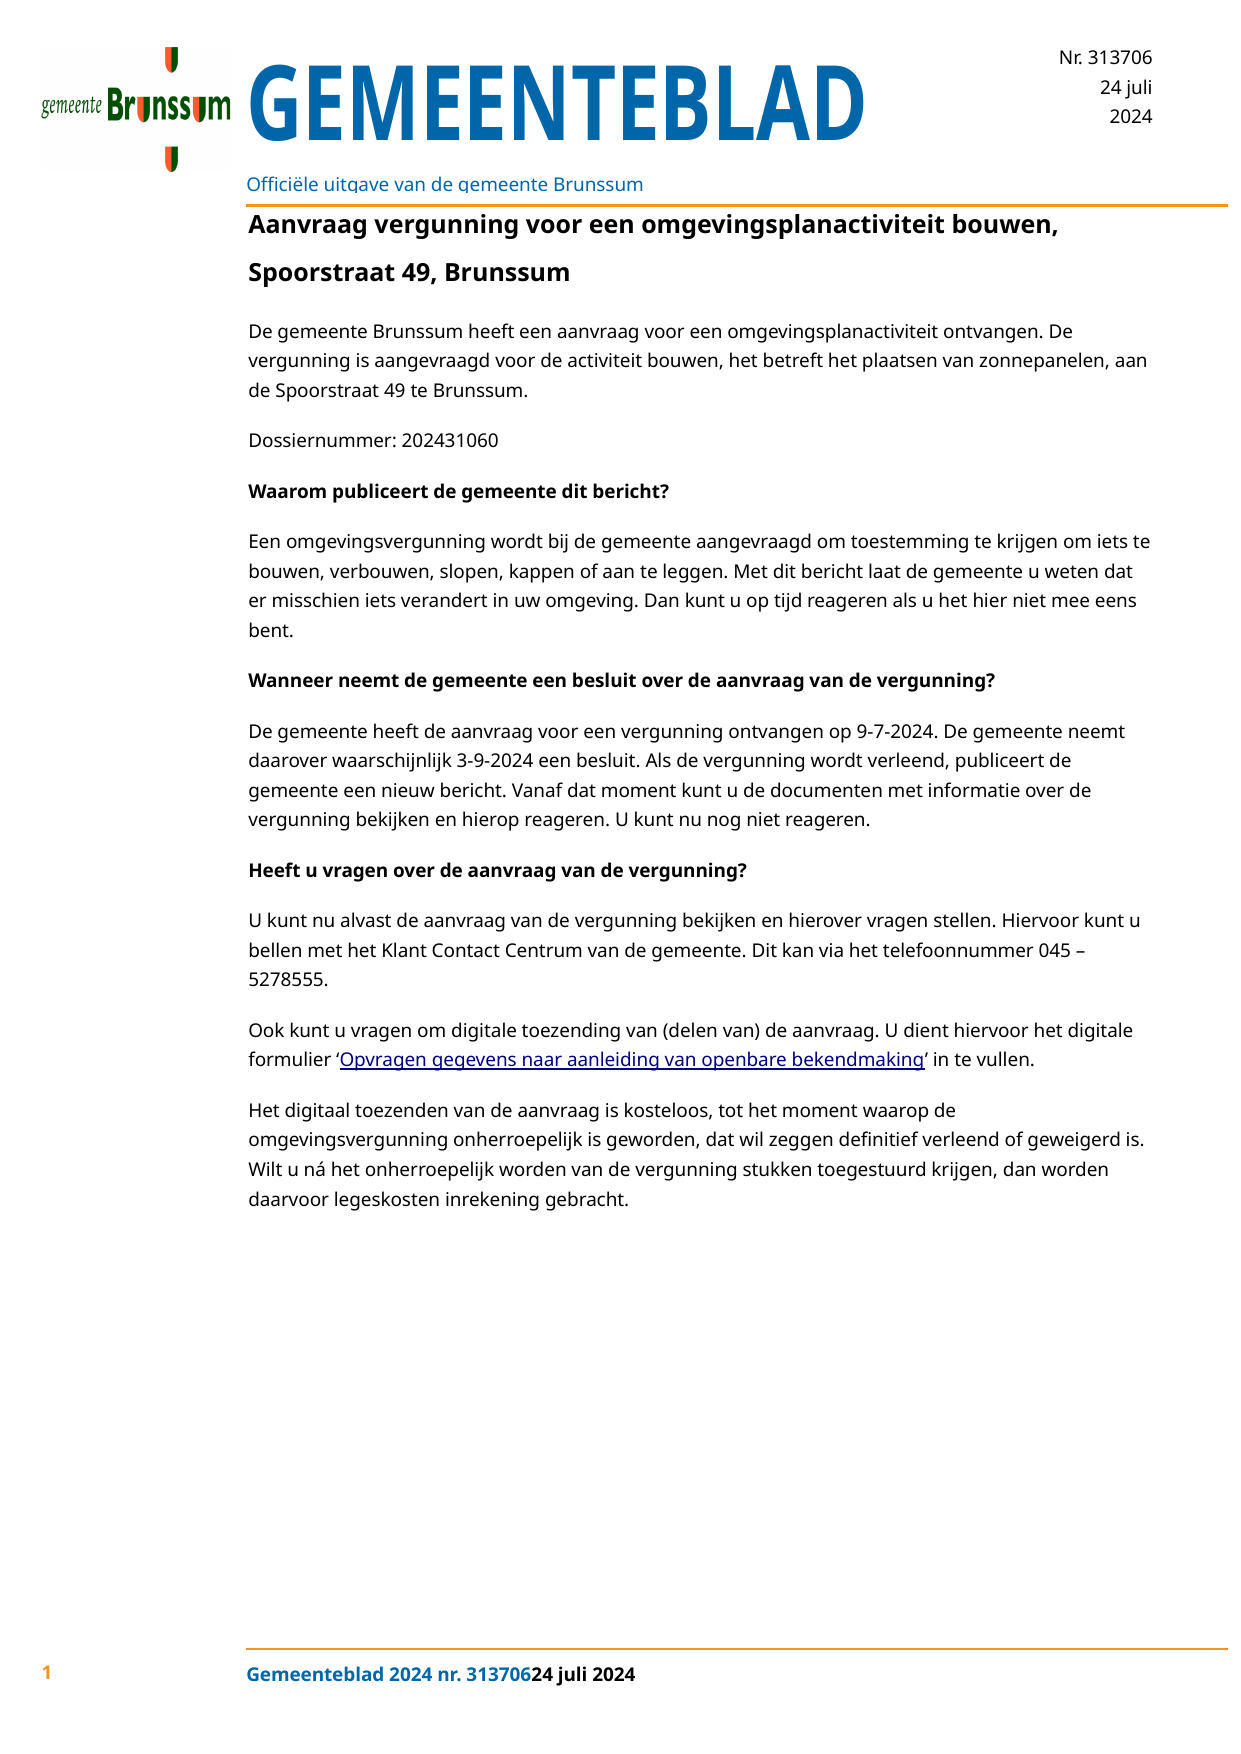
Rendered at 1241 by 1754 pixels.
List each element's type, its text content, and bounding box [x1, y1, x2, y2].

text Ook kunt u vragen om digitale toezending van (delen van) de aanvraag. U dient hiervoor het digitale formulier ‘Opvragen gegevens naar aanleiding van openbare bekendmaking’ in te vullen. [248, 1017, 1152, 1072]
text Een omgevingsvergunning wordt bij de gemeente aangevraagd om toestemming te krijgen om iets te bouwen, verbouwen, slopen, kappen of aan te leggen. Met dit bericht laat de gemeente u weten dat er misschien iets verandert in uw omgeving. Dan kunt u op tijd reageren als u het hier niet mee eens bent. [248, 528, 1152, 643]
text Dossiernummer: 202431060 [248, 427, 1152, 453]
text Heeft u vragen over de aanvraag van de vergunning? [248, 857, 1152, 883]
text Wanneer neemt de gemeente een besluit over de aanvraag van de vergunning? [248, 667, 1152, 693]
text Het digitaal toezenden van de aanvraag is kosteloos, tot het moment waarop de omgevingsvergunning onherroepelijk is geworden, dat wil zeggen definitief verleend of geweigerd is. Wilt u ná het onherroepelijk worden van de vergunning stukken toegestuurd krijgen, dan worden daarvoor legeskosten inrekening gebracht. [248, 1097, 1152, 1212]
text U kunt nu alvast de aanvraag van de vergunning bekijken en hierover vragen stellen. Hiervoor kunt u bellen met het Klant Contact Centrum van de gemeente. Dit kan via het telefoonnummer 045 – 5278555. [248, 907, 1152, 992]
text Waarom publiceert de gemeente dit bericht? [248, 478, 1152, 504]
picture [41, 47, 231, 172]
text Aanvraag vergunning voor een omgevingsplanactiviteit bouwen, Spoorstraat 49, Brunssum [248, 207, 1152, 288]
text De gemeente heeft de aanvraag voor een vergunning ontvangen op 9-7-2024. De gemeente neemt daarover waarschijnlijk 3-9-2024 een besluit. Als de vergunning wordt verleend, publiceert de gemeente een nieuw bericht. Vanaf dat moment kunt u de documenten met informatie over de vergunning bekijken en hierop reageren. U kunt nu nog niet reageren. [248, 718, 1152, 832]
text De gemeente Brunssum heeft een aanvraag voor een omgevingsplanactiviteit ontvangen. De vergunning is aangevraagd voor de activiteit bouwen, het betreft het plaatsen van zonnepanelen, aan de Spoorstraat 49 te Brunssum. [248, 318, 1152, 403]
